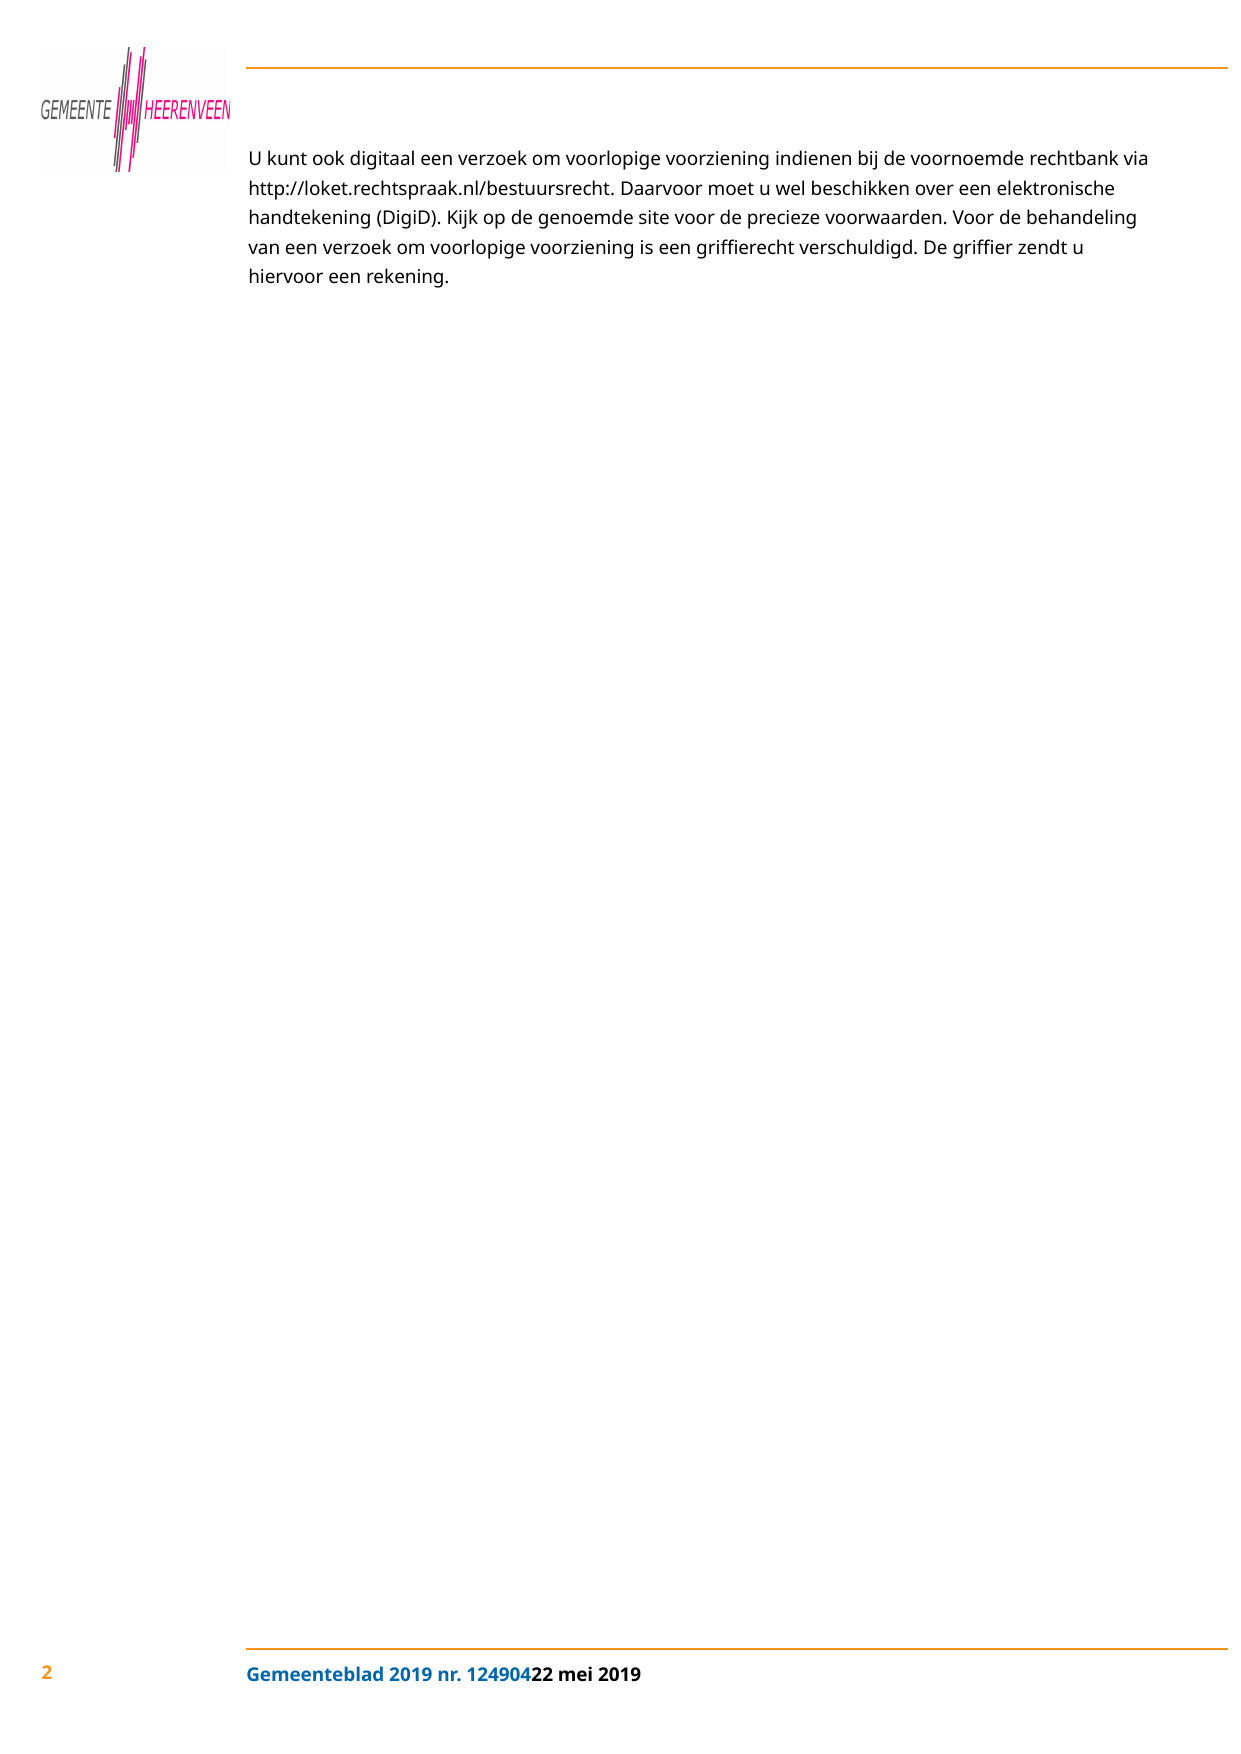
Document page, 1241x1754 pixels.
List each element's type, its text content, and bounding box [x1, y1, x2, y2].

text U kunt ook digitaal een verzoek om voorlopige voorziening indienen bij de voornoemde rechtbank via http://loket.rechtspraak.nl/bestuursrecht. Daarvoor moet u wel beschikken over een elektronische handtekening (DigiD). Kijk op de genoemde site voor de precieze voorwaarden. Voor de behandeling van een verzoek om voorlopige voorziening is een griffierecht verschuldigd. De griffier zendt u hiervoor een rekening. [248, 145, 1152, 289]
picture [41, 47, 231, 172]
